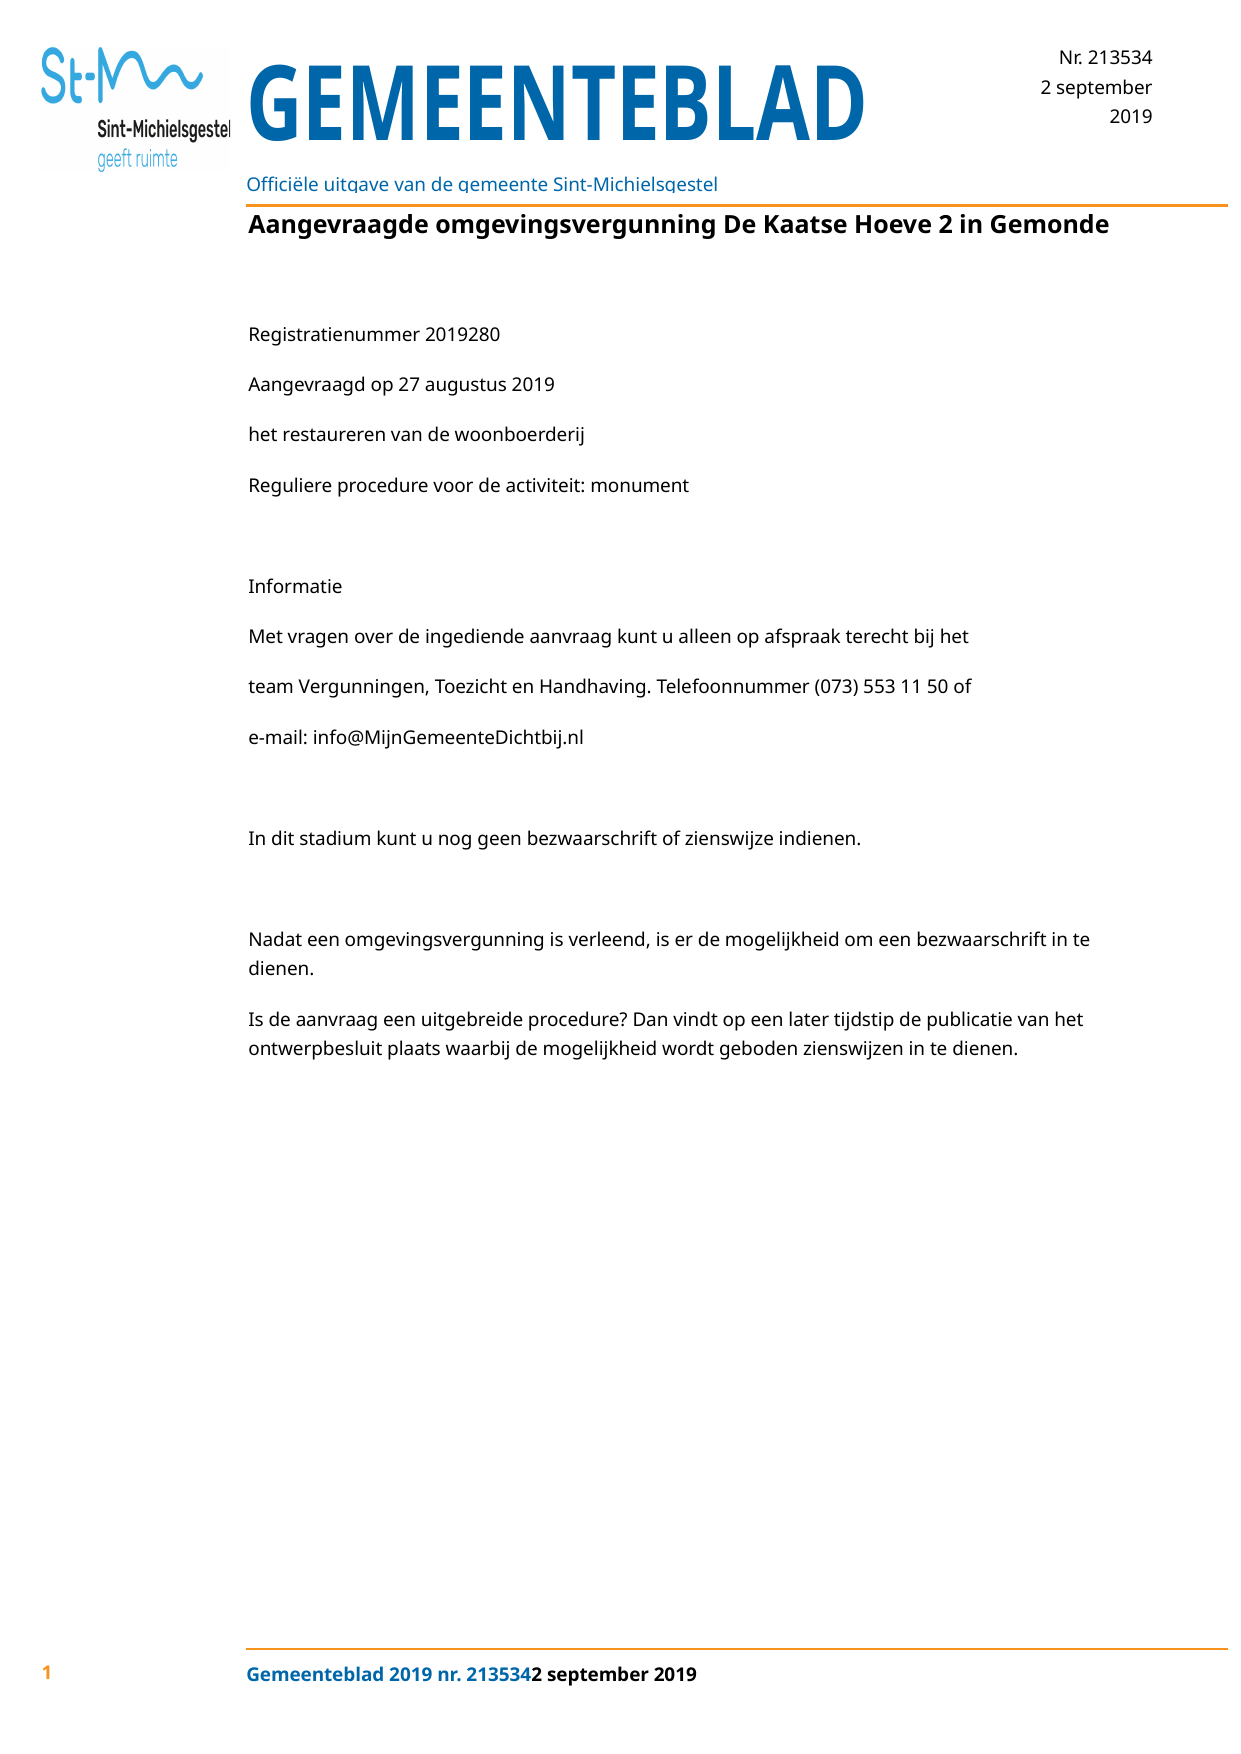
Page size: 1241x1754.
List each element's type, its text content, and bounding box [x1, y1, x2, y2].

text Registratienummer 2019280 [248, 321, 1152, 346]
text Informatie [248, 573, 1152, 598]
text Is de aanvraag een uitgebreide procedure? Dan vindt op een later tijdstip de publicatie van het ontwerpbesluit plaats waarbij de mogelijkheid wordt geboden zienswijzen in te dienen. [248, 1006, 1152, 1061]
text het restaureren van de woonboerderij [248, 422, 1152, 447]
text Nadat een omgevingsvergunning is verleend, is er de mogelijkheid om een bezwaarschrift in te dienen. [248, 926, 1152, 981]
picture [41, 47, 231, 172]
text team Vergunningen, Toezicht en Handhaving. Telefoonnummer (073) 553 11 50 of [248, 674, 1152, 699]
text Reguliere procedure voor de activiteit: monument [248, 472, 1152, 498]
text Aangevraagd op 27 augustus 2019 [248, 371, 1152, 397]
text Met vragen over de ingediende aanvraag kunt u alleen op afspraak terecht bij het [248, 623, 1152, 649]
text In dit stadium kunt u nog geen bezwaarschrift of zienswijze indienen. [248, 825, 1152, 851]
text Aangevraagde omgevingsvergunning De Kaatse Hoeve 2 in Gemonde [248, 207, 1152, 241]
text e-mail: info@MijnGemeenteDichtbij.nl [248, 724, 1152, 750]
